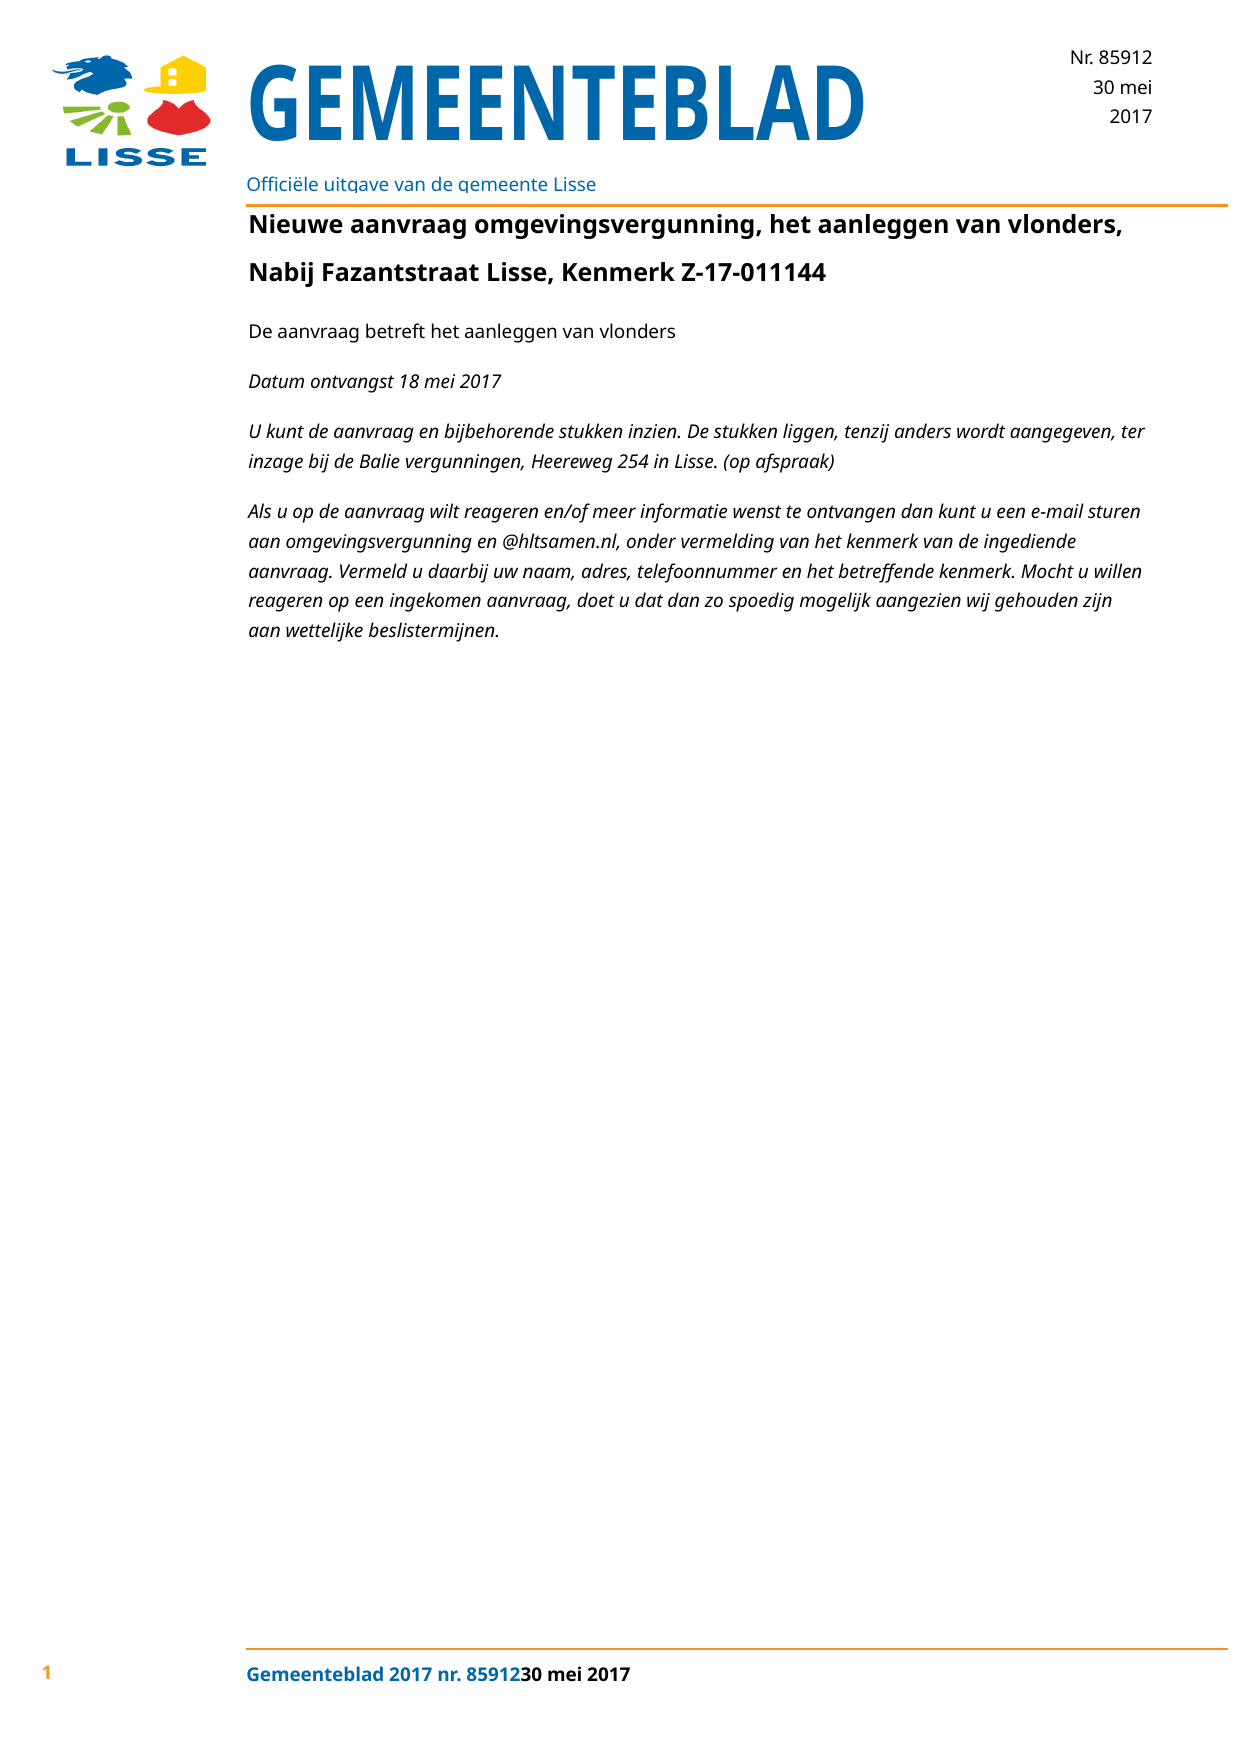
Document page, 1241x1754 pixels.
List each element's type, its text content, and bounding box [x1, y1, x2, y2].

picture [41, 47, 231, 172]
text De aanvraag betreft het aanleggen van vlonders [248, 318, 1152, 344]
text U kunt de aanvraag en bijbehorende stukken inzien. De stukken liggen, tenzij anders wordt aangegeven, ter inzage bij de Balie vergunningen, Heereweg 254 in Lisse. (op afspraak) [248, 419, 1152, 474]
text Datum ontvangst 18 mei 2017 [248, 368, 1152, 394]
text Als u op de aanvraag wilt reageren en/of meer informatie wenst te ontvangen dan kunt u een e-mail sturen aan omgevingsvergunning en @hltsamen.nl, onder vermelding van het kenmerk van de ingediende aanvraag. Vermeld u daarbij uw naam, adres, telefoonnummer en het betreffende kenmerk. Mocht u willen reageren op een ingekomen aanvraag, doet u dat dan zo spoedig mogelijk aangezien wij gehouden zijn aan wettelijke beslistermijnen. [248, 499, 1152, 643]
text Nieuwe aanvraag omgevingsvergunning, het aanleggen van vlonders, Nabij Fazantstraat Lisse, Kenmerk Z-17-011144 [248, 207, 1152, 288]
